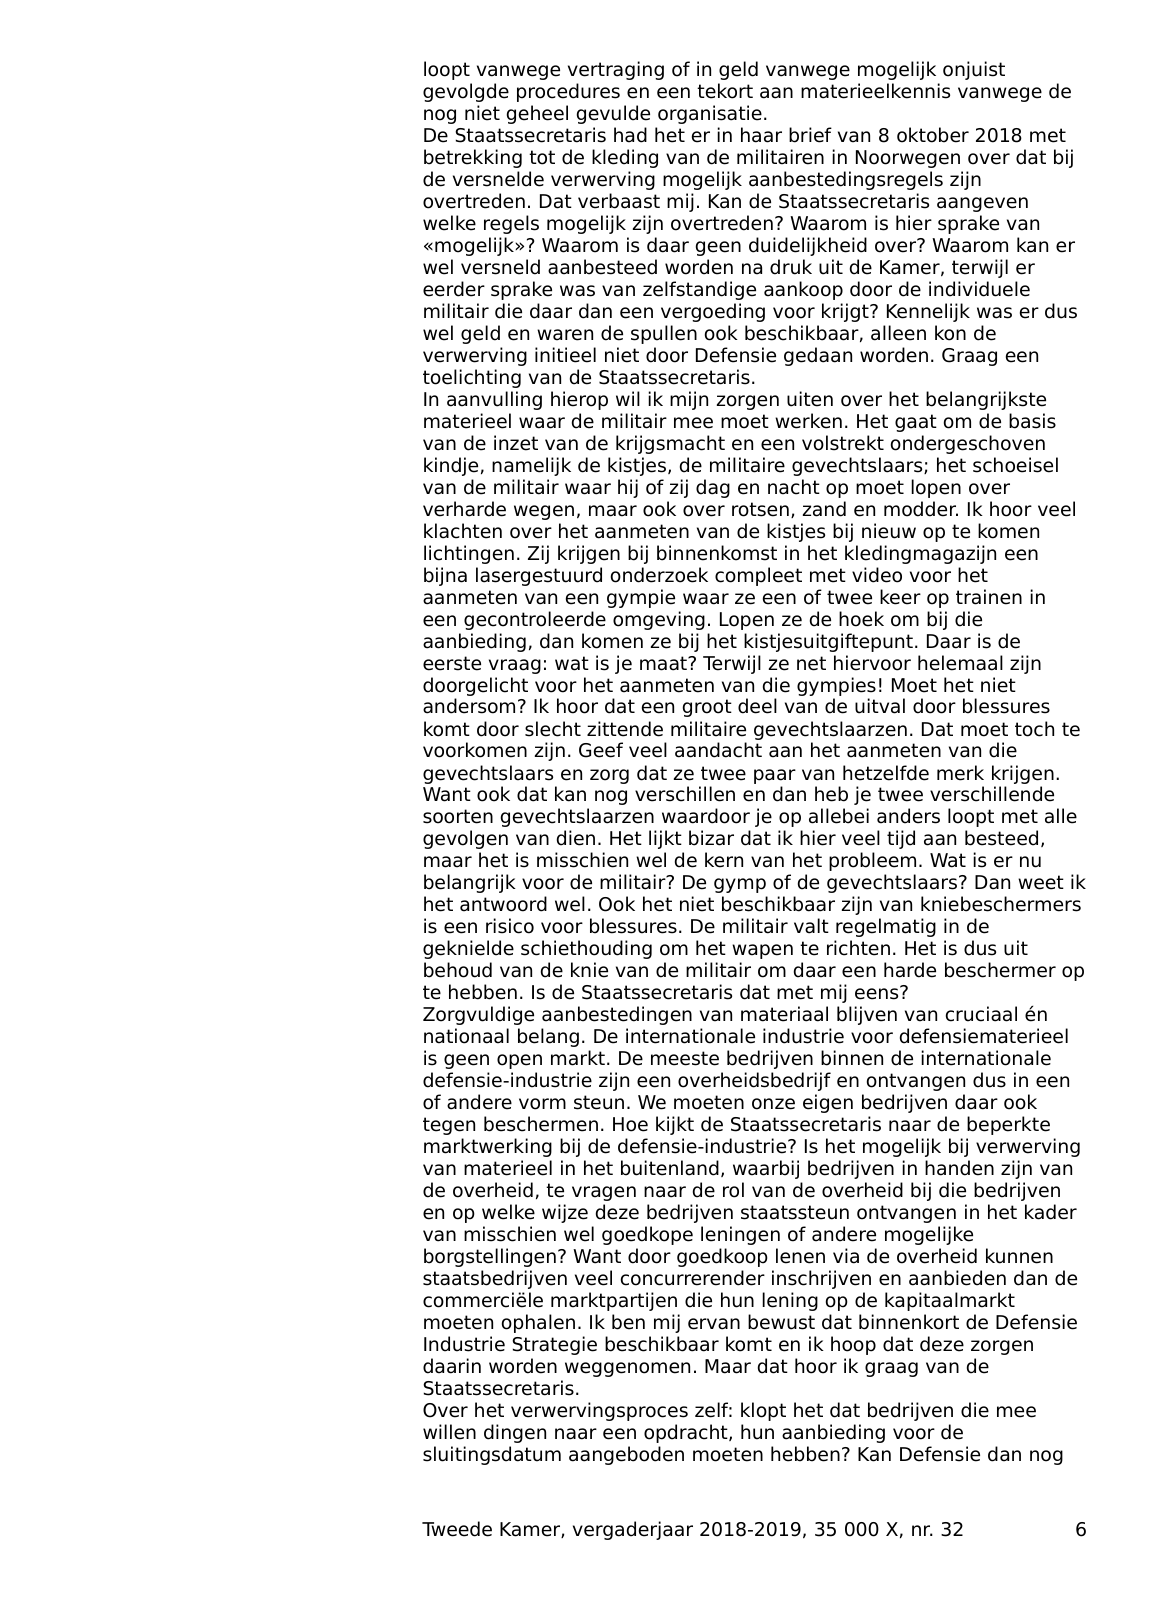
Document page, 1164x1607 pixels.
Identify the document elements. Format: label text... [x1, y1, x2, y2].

text In aanvulling hierop wil ik mijn zorgen uiten over het belangrijkste materieel waar de militair mee moet werken. Het gaat om de basis van de inzet van de krijgsmacht en een volstrekt ondergeschoven kindje, namelijk de kistjes, de militaire gevechtslaars; het schoeisel van de militair waar hij of zij dag en nacht op moet lopen over verharde wegen, maar ook over rotsen, zand en modder. Ik hoor veel klachten over het aanmeten van de kistjes bij nieuw op te komen lichtingen. Zij krijgen bij binnenkomst in het kledingmagazijn een bijna lasergestuurd onderzoek compleet met video voor het aanmeten van een gympie waar ze een of twee keer op trainen in een gecontroleerde omgeving. Lopen ze de hoek om bij die aanbieding, dan komen ze bij het kistjesuitgiftepunt. Daar is de eerste vraag: wat is je maat? Terwijl ze net hiervoor helemaal zijn doorgelicht voor het aanmeten van die gympies! Moet het niet andersom? Ik hoor dat een groot deel van de uitval door blessures komt door slecht zittende militaire gevechtslaarzen. Dat moet toch te voorkomen zijn. Geef veel aandacht aan het aanmeten van die gevechtslaars en zorg dat ze twee paar van hetzelfde merk krijgen. Want ook dat kan nog verschillen en dan heb je twee verschillende soorten gevechtslaarzen waardoor je op allebei anders loopt met alle gevolgen van dien. Het lijkt bizar dat ik hier veel tijd aan besteed, maar het is misschien wel de kern van het probleem. Wat is er nu belangrijk voor de militair? De gymp of de gevechtslaars? Dan weet ik het antwoord wel. Ook het niet beschikbaar zijn van kniebeschermers is een risico voor blessures. De militair valt regelmatig in de geknielde schiethouding om het wapen te richten. Het is dus uit behoud van de knie van de militair om daar een harde beschermer op te hebben. Is de Staatssecretaris dat met mij eens? [422, 389, 1087, 1004]
text loopt vanwege vertraging of in geld vanwege mogelijk onjuist gevolgde procedures en een tekort aan materieelkennis vanwege de nog niet geheel gevulde organisatie. [422, 59, 1087, 125]
text Over het verwervingsproces zelf: klopt het dat bedrijven die mee willen dingen naar een opdracht, hun aanbieding voor de sluitingsdatum aangeboden moeten hebben? Kan Defensie dan nog [422, 1400, 1087, 1466]
text De Staatssecretaris had het er in haar brief van 8 oktober 2018 met betrekking tot de kleding van de militairen in Noorwegen over dat bij de versnelde verwerving mogelijk aanbestedingsregels zijn overtreden. Dat verbaast mij. Kan de Staatssecretaris aangeven welke regels mogelijk zijn overtreden? Waarom is hier sprake van «mogelijk»? Waarom is daar geen duidelijkheid over? Waarom kan er wel versneld aanbesteed worden na druk uit de Kamer, terwijl er eerder sprake was van zelfstandige aankoop door de individuele militair die daar dan een vergoeding voor krijgt? Kennelijk was er dus wel geld en waren de spullen ook beschikbaar, alleen kon de verwerving initieel niet door Defensie gedaan worden. Graag een toelichting van de Staatssecretaris. [422, 125, 1087, 389]
text Zorgvuldige aanbestedingen van materiaal blijven van cruciaal én nationaal belang. De internationale industrie voor defensiematerieel is geen open markt. De meeste bedrijven binnen de internationale defensie-industrie zijn een overheidsbedrijf en ontvangen dus in een of andere vorm steun. We moeten onze eigen bedrijven daar ook tegen beschermen. Hoe kijkt de Staatssecretaris naar de beperkte marktwerking bij de defensie-industrie? Is het mogelijk bij verwerving van materieel in het buitenland, waarbij bedrijven in handen zijn van de overheid, te vragen naar de rol van de overheid bij die bedrijven en op welke wijze deze bedrijven staatssteun ontvangen in het kader van misschien wel goedkope leningen of andere mogelijke borgstellingen? Want door goedkoop lenen via de overheid kunnen staatsbedrijven veel concurrerender inschrijven en aanbieden dan de commerciële marktpartijen die hun lening op de kapitaalmarkt moeten ophalen. Ik ben mij ervan bewust dat binnenkort de Defensie Industrie Strategie beschikbaar komt en ik hoop dat deze zorgen daarin worden weggenomen. Maar dat hoor ik graag van de Staatssecretaris. [422, 1004, 1087, 1400]
